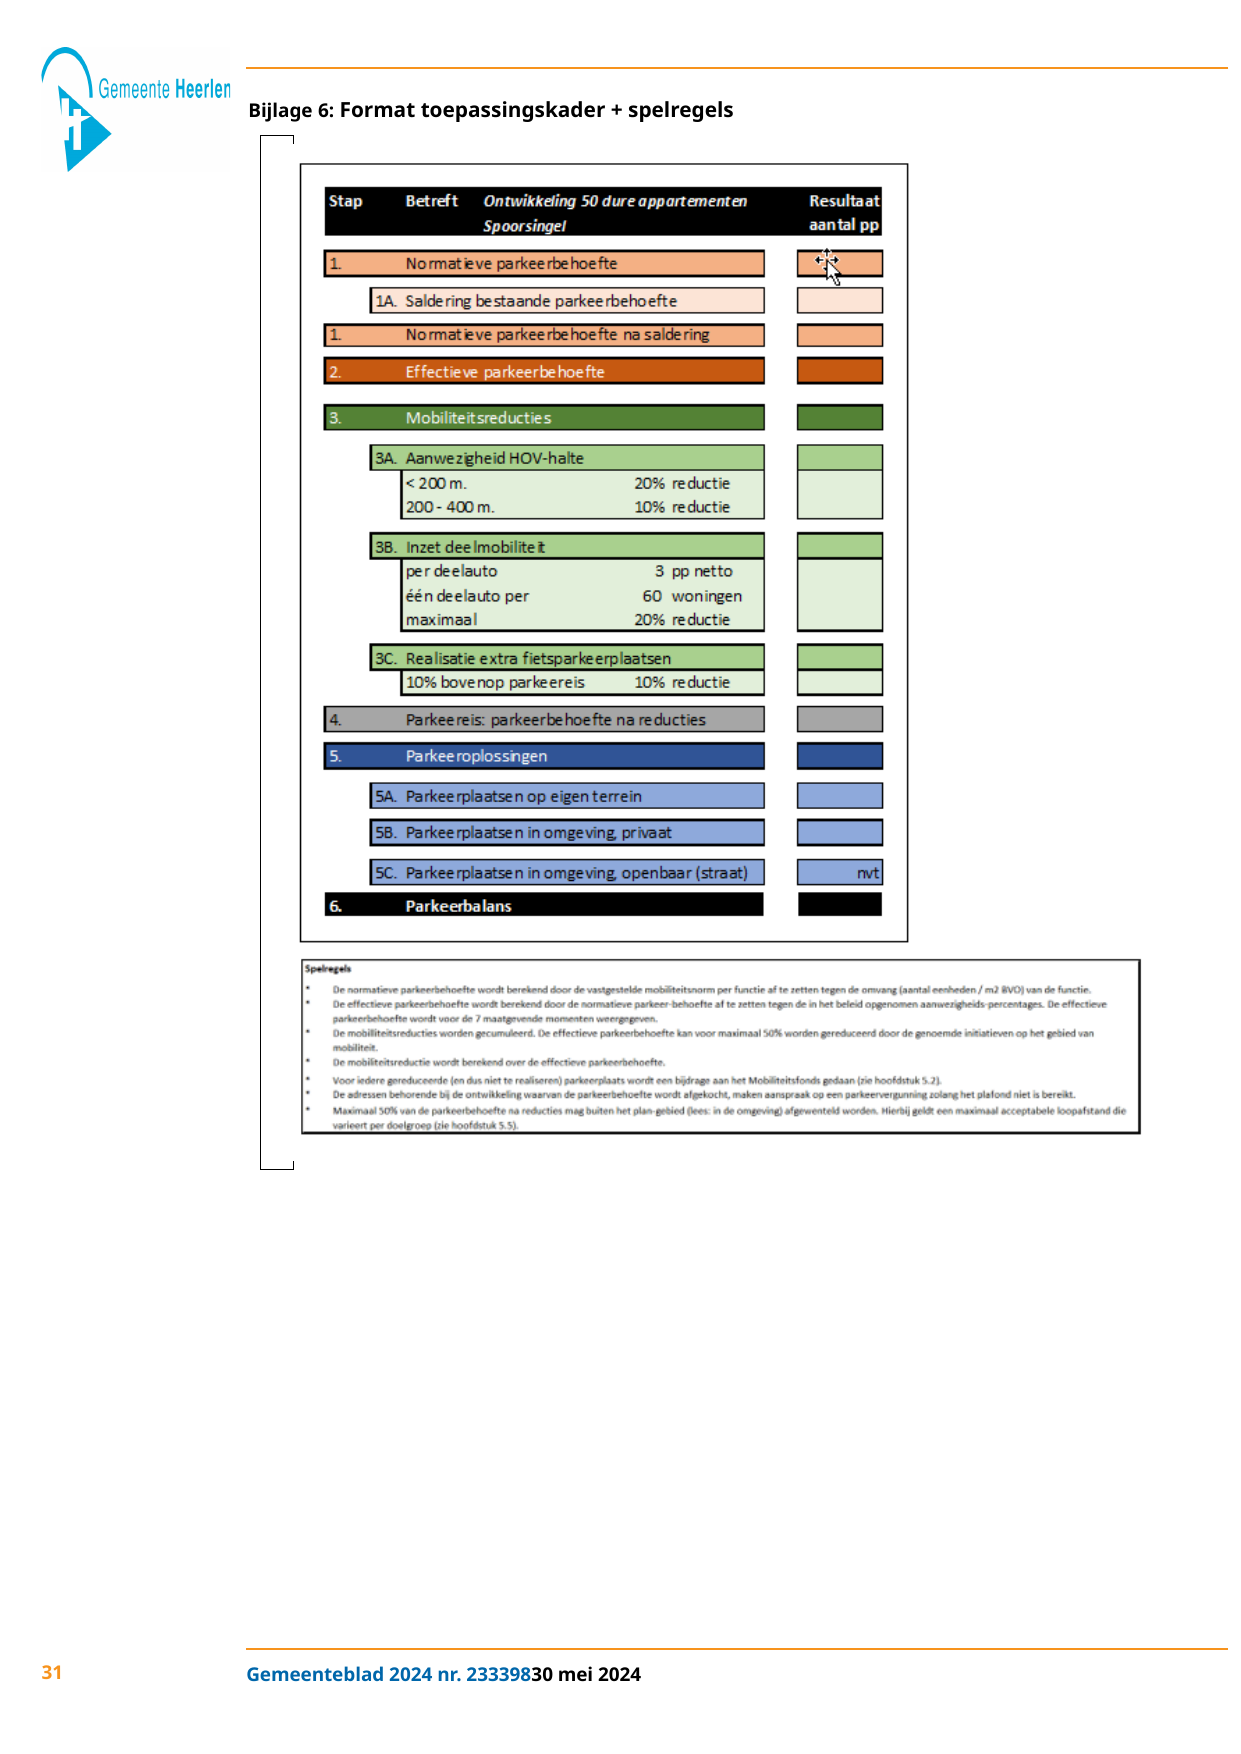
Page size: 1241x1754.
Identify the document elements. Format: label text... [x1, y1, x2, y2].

text Bijlage 6: Format toepassingskader + spelregels [248, 95, 1152, 123]
picture [41, 47, 231, 172]
picture [268, 144, 1155, 1161]
picture [41, 47, 59, 70]
